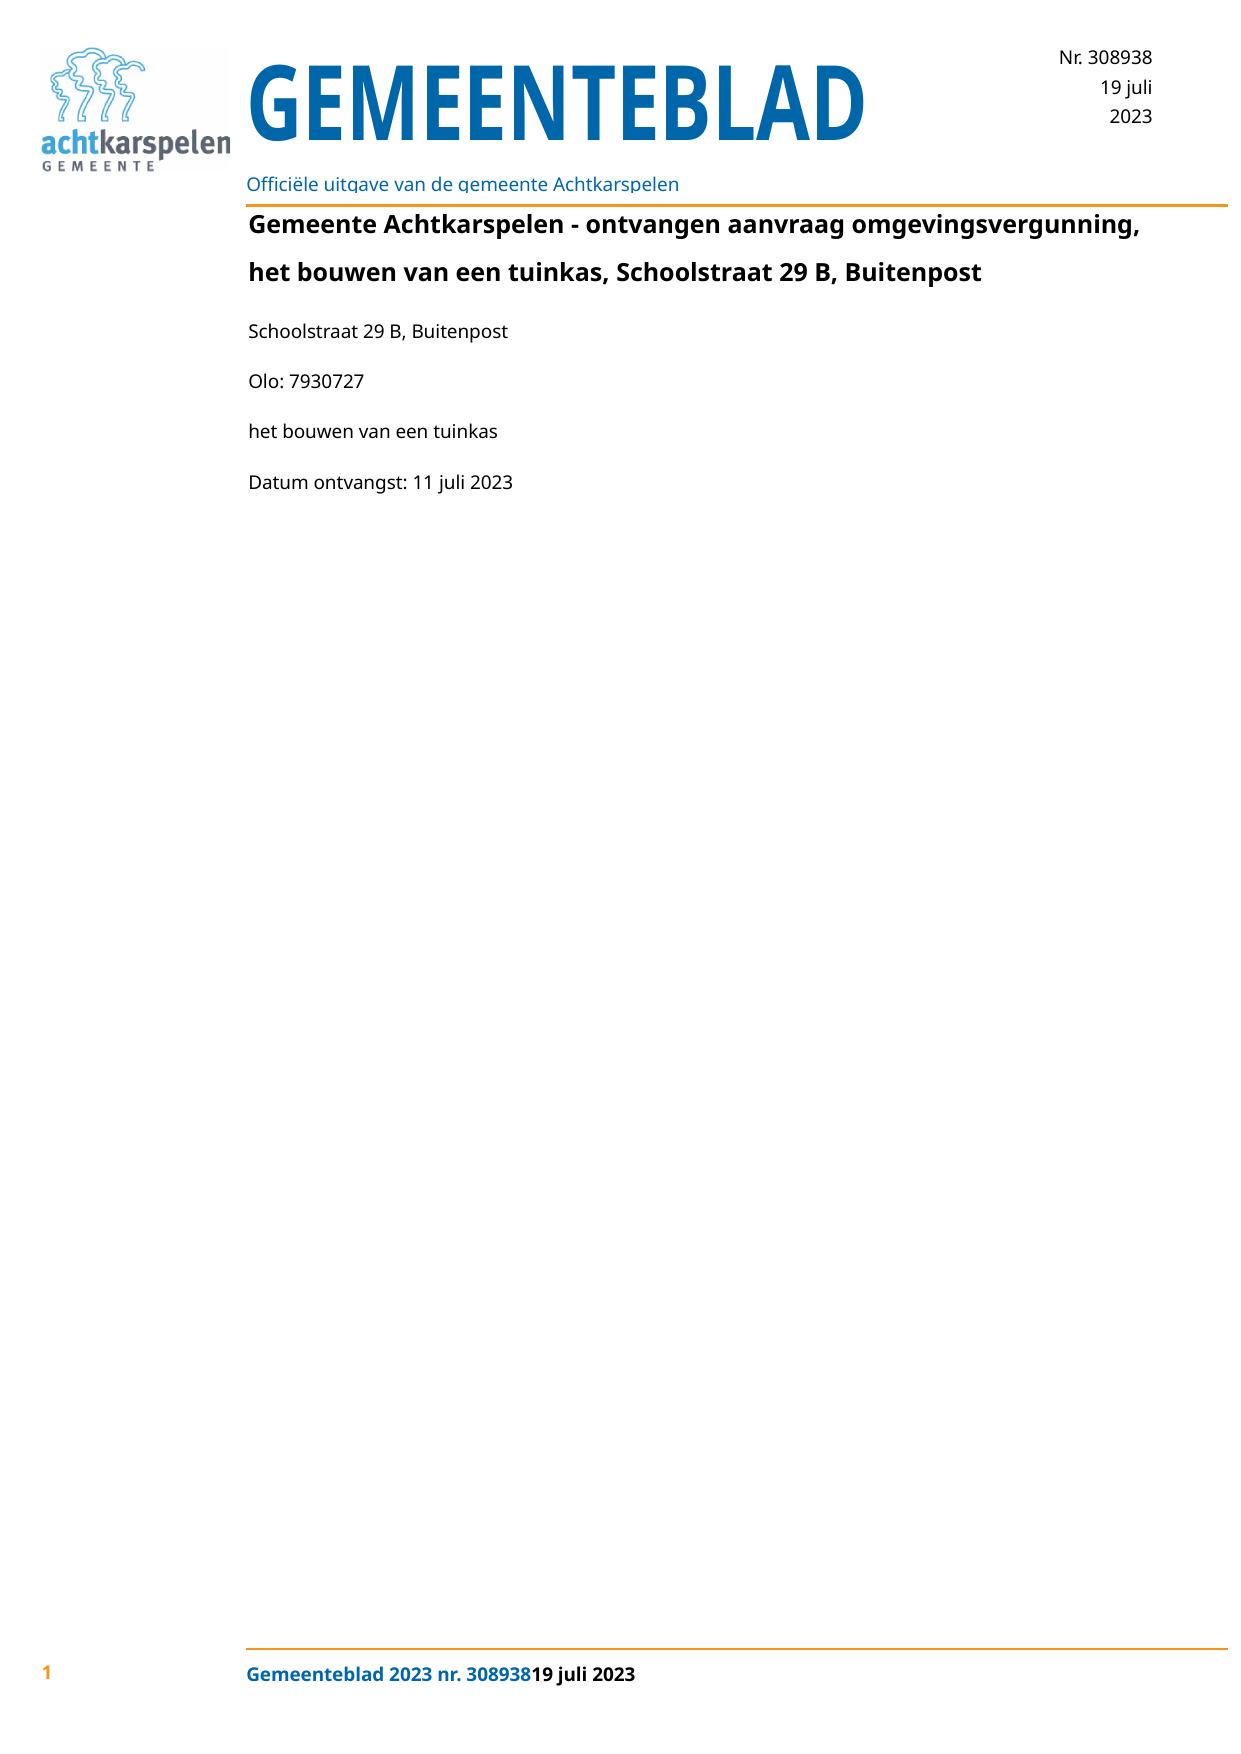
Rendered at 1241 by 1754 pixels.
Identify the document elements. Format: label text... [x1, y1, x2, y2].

text Datum ontvangst: 11 juli 2023 [248, 469, 1152, 495]
text het bouwen van een tuinkas [248, 419, 1152, 444]
text Gemeente Achtkarspelen - ontvangen aanvraag omgevingsvergunning, het bouwen van een tuinkas, Schoolstraat 29 B, Buitenpost [248, 207, 1152, 288]
picture [41, 47, 231, 172]
text Olo: 7930727 [248, 368, 1152, 394]
text Schoolstraat 29 B, Buitenpost [248, 318, 1152, 344]
